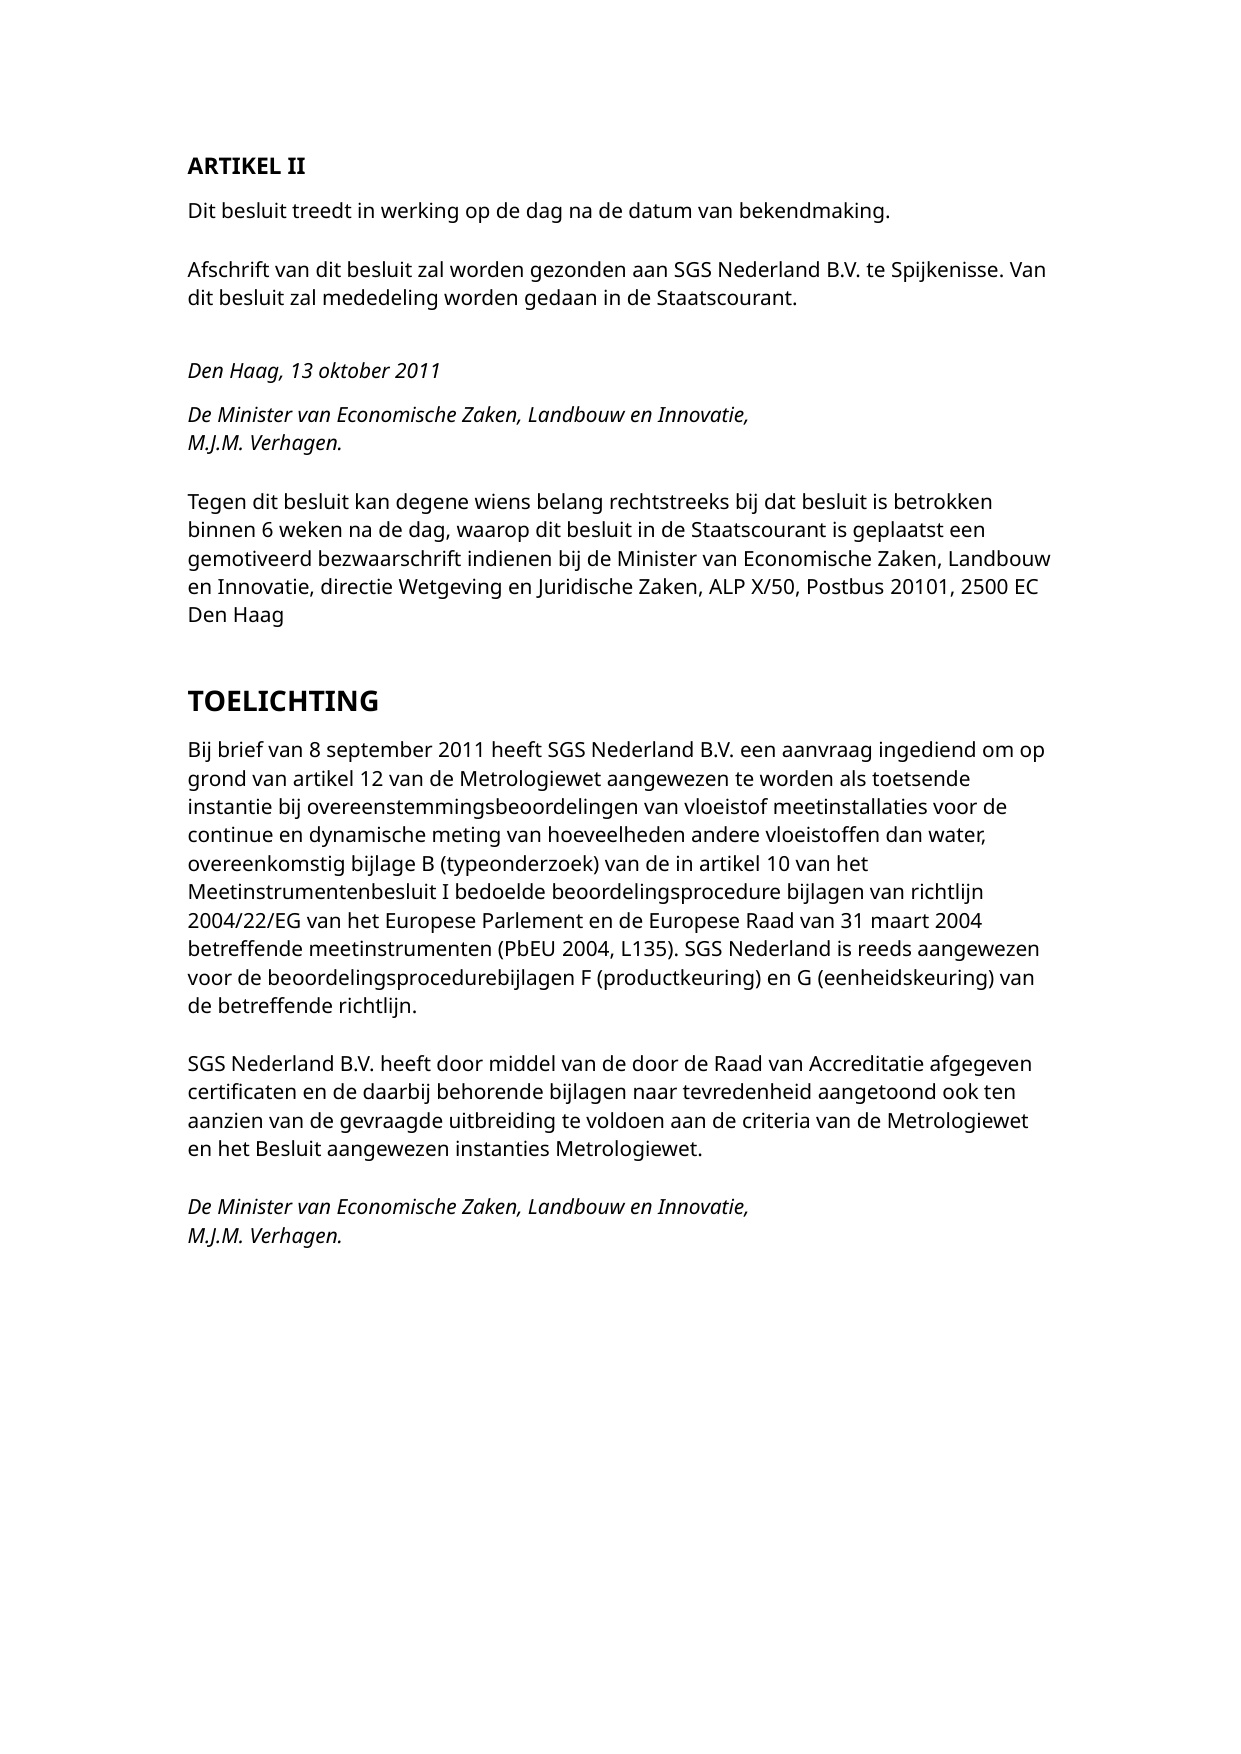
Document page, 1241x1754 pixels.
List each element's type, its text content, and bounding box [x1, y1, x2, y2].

text Bij brief van 8 september 2011 heeft SGS Nederland B.V. een aanvraag ingediend om op grond van artikel 12 van de Metrologiewet aangewezen te worden als toetsende instantie bij overeenstemmingsbeoordelingen van vloeistof meetinstallaties voor de continue en dynamische meting van hoeveelheden andere vloeistoffen dan water, overeenkomstig bijlage B (typeonderzoek) van de in artikel 10 van het Meetinstrumentenbesluit I bedoelde beoordelingsprocedure bijlagen van richtlijn 2004/22/EG van het Europese Parlement en de Europese Raad van 31 maart 2004 betreffende meetinstrumenten (PbEU 2004, L135). SGS Nederland is reeds aangewezen voor de beoordelingsprocedurebijlagen F (productkeuring) en G (eenheidskeuring) van de betreffende richtlijn. [187, 735, 1053, 1019]
subtitle TOELICHTING [187, 682, 1053, 720]
text Afschrift van dit besluit zal worden gezonden aan SGS Nederland B.V. te Spijkenisse. Van dit besluit zal mededeling worden gedaan in de Staatscourant. [187, 255, 1053, 312]
text De Minister van Economische Zaken, Landbouw en Innovatie, [187, 400, 1053, 428]
text De Minister van Economische Zaken, Landbouw en Innovatie, [187, 1192, 1053, 1221]
text M.J.M. Verhagen. [187, 1221, 1053, 1249]
text Den Haag, 13 oktober 2011 [187, 357, 1053, 385]
text SGS Nederland B.V. heeft door middel van de door de Raad van Accreditatie afgegeven certificaten en de daarbij behorende bijlagen naar tevredenheid aangetoond ook ten aanzien van de gevraagde uitbreiding te voldoen aan de criteria van de Metrologiewet en het Besluit aangewezen instanties Metrologiewet. [187, 1049, 1053, 1163]
text Tegen dit besluit kan degene wiens belang rechtstreeks bij dat besluit is betrokken binnen 6 weken na de dag, waarop dit besluit in de Staatscourant is geplaatst een gemotiveerd bezwaarschrift indienen bij de Minister van Economische Zaken, Landbouw en Innovatie, directie Wetgeving en Juridische Zaken, ALP X/50, Postbus 20101, 2500 EC Den Haag [187, 487, 1053, 629]
subtitle ARTIKEL II [187, 150, 1053, 181]
text M.J.M. Verhagen. [187, 428, 1053, 457]
text Dit besluit treedt in werking op de dag na de datum van bekendmaking. [187, 196, 1053, 225]
